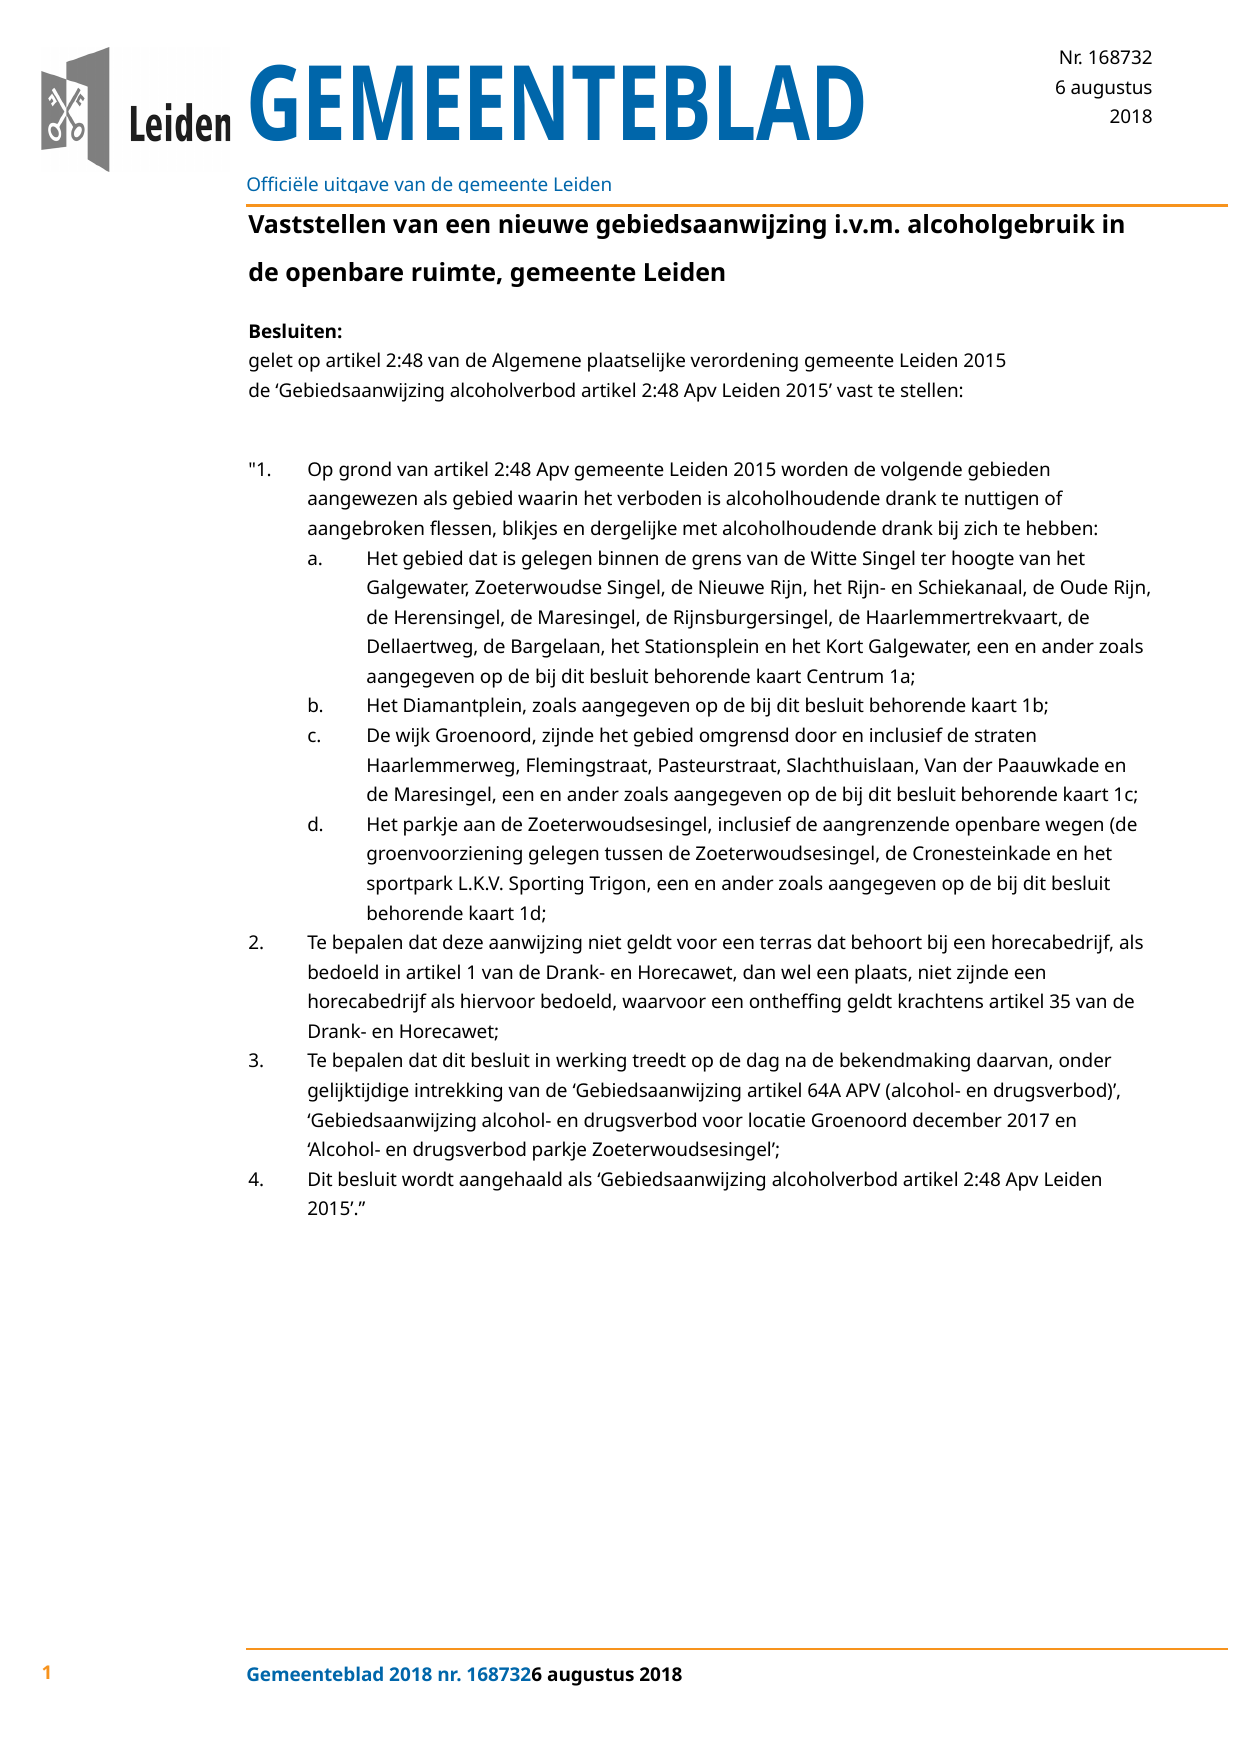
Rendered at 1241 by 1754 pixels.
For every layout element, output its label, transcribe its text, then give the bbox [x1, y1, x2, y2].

list Het gebied dat is gelegen binnen de grens van de Witte Singel ter hoogte van het Galgewater, Zoeterwoudse Singel, de Nieuwe Rijn, het Rijn- en Schiekanaal, de Oude Rijn, de Herensingel, de Maresingel, de Rijnsburgersingel, de Haarlemmertrekvaart, de Dellaertweg, de Bargelaan, het Stationsplein en het Kort Galgewater, een en ander zoals aangegeven op de bij dit besluit behorende kaart Centrum 1a; [307, 545, 1152, 689]
text Besluiten: [248, 318, 1152, 344]
list Te bepalen dat dit besluit in werking treedt op de dag na de bekendmaking daarvan, onder gelijktijdige intrekking van de ‘Gebiedsaanwijzing artikel 64A APV (alcohol- en drugsverbod)’, ‘Gebiedsaanwijzing alcohol- en drugsverbod voor locatie Groenoord december 2017 en ‘Alcohol- en drugsverbod parkje Zoeterwoudsesingel’; [248, 1048, 1152, 1162]
text de ‘Gebiedsaanwijzing alcoholverbod artikel 2:48 Apv Leiden 2015’ vast te stellen: [248, 377, 1152, 403]
text Vaststellen van een nieuwe gebiedsaanwijzing i.v.m. alcoholgebruik in de openbare ruimte, gemeente Leiden [248, 207, 1152, 288]
list Te bepalen dat deze aanwijzing niet geldt voor een terras dat behoort bij een horecabedrijf, als bedoeld in artikel 1 van de Drank- en Horecawet, dan wel een plaats, niet zijnde een horecabedrijf als hiervoor bedoeld, waarvoor een ontheffing geldt krachtens artikel 35 van de Drank- en Horecawet; [248, 929, 1152, 1044]
list Het Diamantplein, zoals aangegeven op de bij dit besluit behorende kaart 1b; [307, 693, 1152, 718]
list Dit besluit wordt aangehaald als ‘Gebiedsaanwijzing alcoholverbod artikel 2:48 Apv Leiden 2015’.” [248, 1166, 1152, 1221]
list De wijk Groenoord, zijnde het gebied omgrensd door en inclusief de straten Haarlemmerweg, Flemingstraat, Pasteurstraat, Slachthuislaan, Van der Paauwkade en de Maresingel, een en ander zoals aangegeven op de bij dit besluit behorende kaart 1c; [307, 722, 1152, 807]
text gelet op artikel 2:48 van de Algemene plaatselijke verordening gemeente Leiden 2015 [248, 347, 1152, 373]
picture [41, 47, 231, 172]
list Het parkje aan de Zoeterwoudsesingel, inclusief de aangrenzende openbare wegen (de groenvoorziening gelegen tussen de Zoeterwoudsesingel, de Cronesteinkade en het sportpark L.K.V. Sporting Trigon, een en ander zoals aangegeven op de bij dit besluit behorende kaart 1d; [307, 811, 1152, 925]
list Op grond van artikel 2:48 Apv gemeente Leiden 2015 worden de volgende gebieden aangewezen als gebied waarin het verboden is alcoholhoudende drank te nuttigen of aangebroken flessen, blikjes en dergelijke met alcoholhoudende drank bij zich te hebben: [248, 456, 1152, 541]
